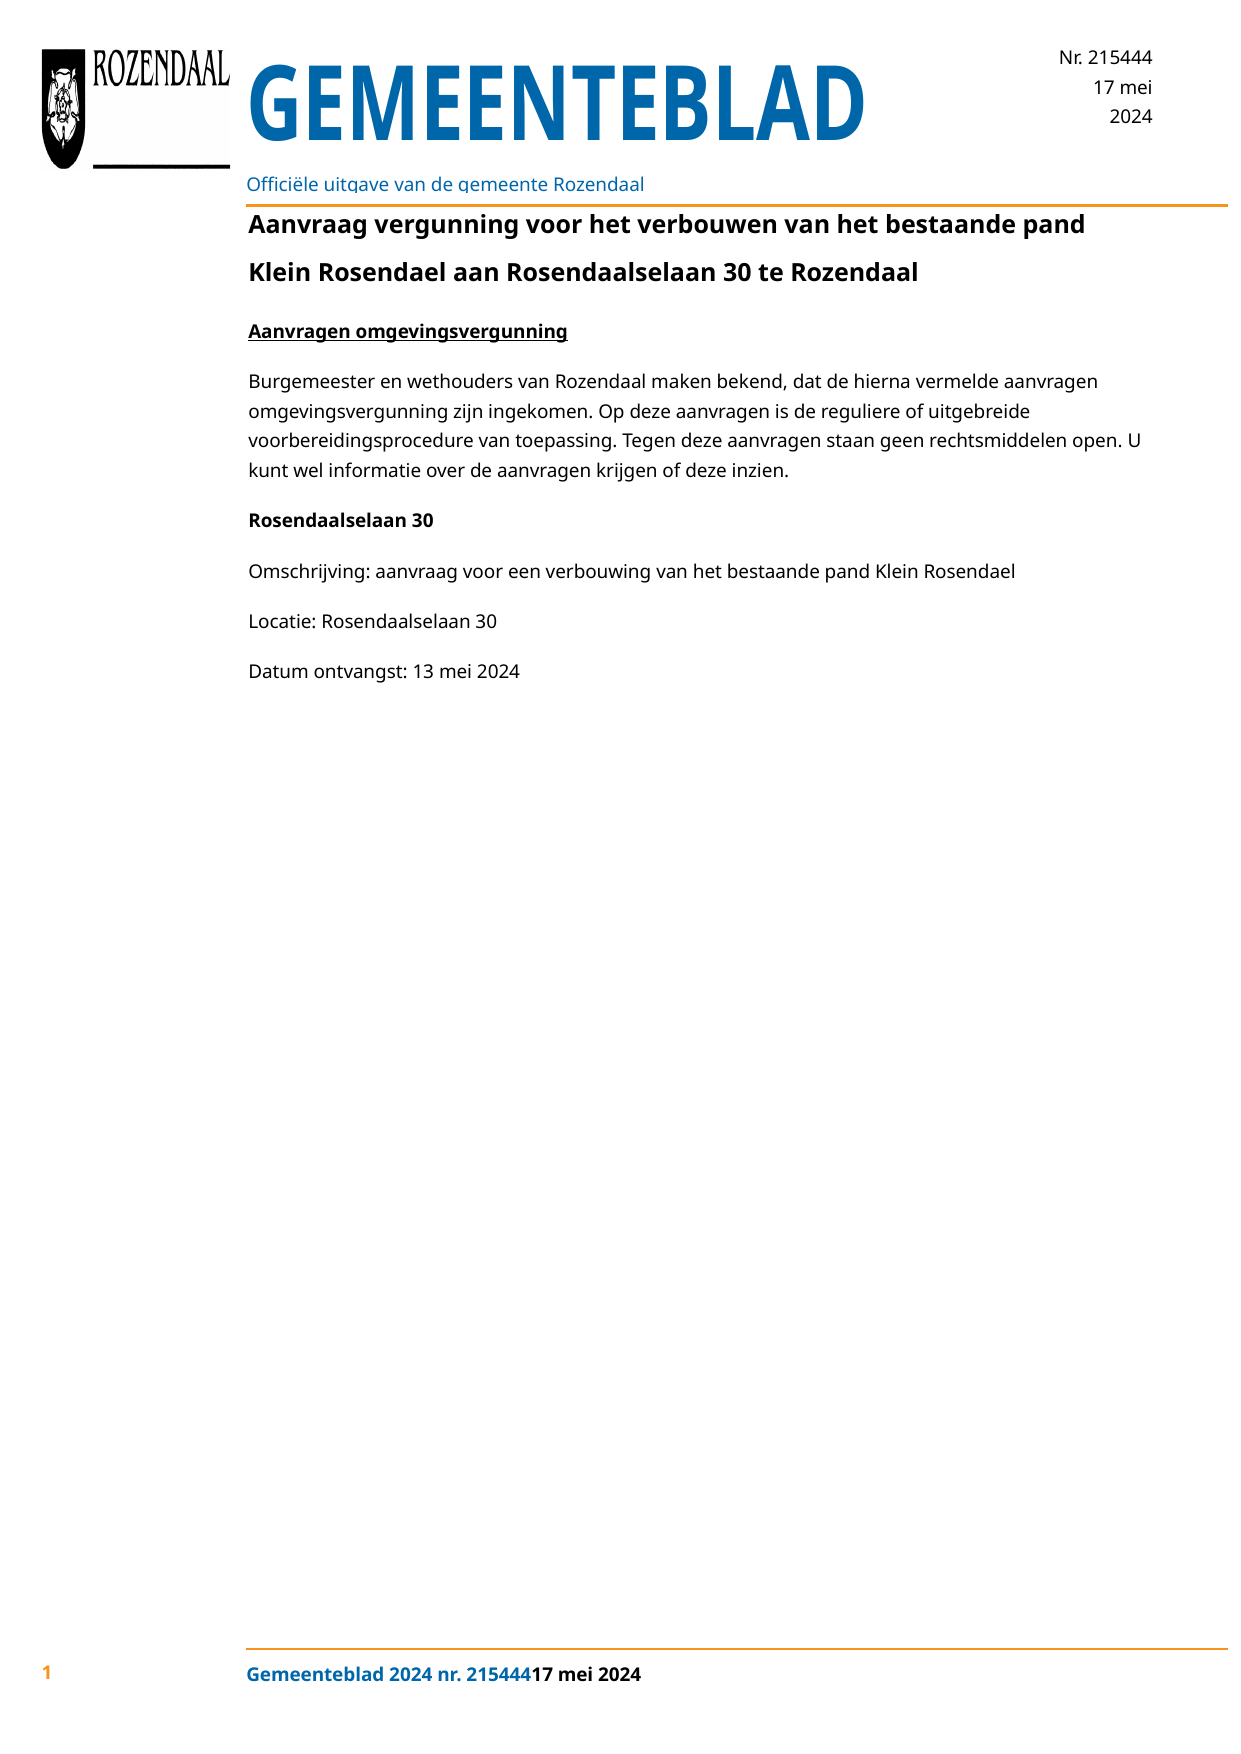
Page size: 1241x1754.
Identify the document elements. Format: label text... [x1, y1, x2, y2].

text Aanvragen omgevingsvergunning [248, 318, 1152, 344]
text Locatie: Rosendaalselaan 30 [248, 608, 1152, 634]
text Burgemeester en wethouders van Rozendaal maken bekend, dat de hierna vermelde aanvragen omgevingsvergunning zijn ingekomen. Op deze aanvragen is de reguliere of uitgebreide voorbereidingsprocedure van toepassing. Tegen deze aanvragen staan geen rechtsmiddelen open. U kunt wel informatie over de aanvragen krijgen of deze inzien. [248, 368, 1152, 483]
text Datum ontvangst: 13 mei 2024 [248, 659, 1152, 684]
text Aanvraag vergunning voor het verbouwen van het bestaande pand Klein Rosendael aan Rosendaalselaan 30 te Rozendaal [248, 207, 1152, 288]
text Omschrijving: aanvraag voor een verbouwing van het bestaande pand Klein Rosendael [248, 558, 1152, 584]
text Rosendaalselaan 30 [248, 507, 1152, 533]
picture [41, 47, 231, 172]
